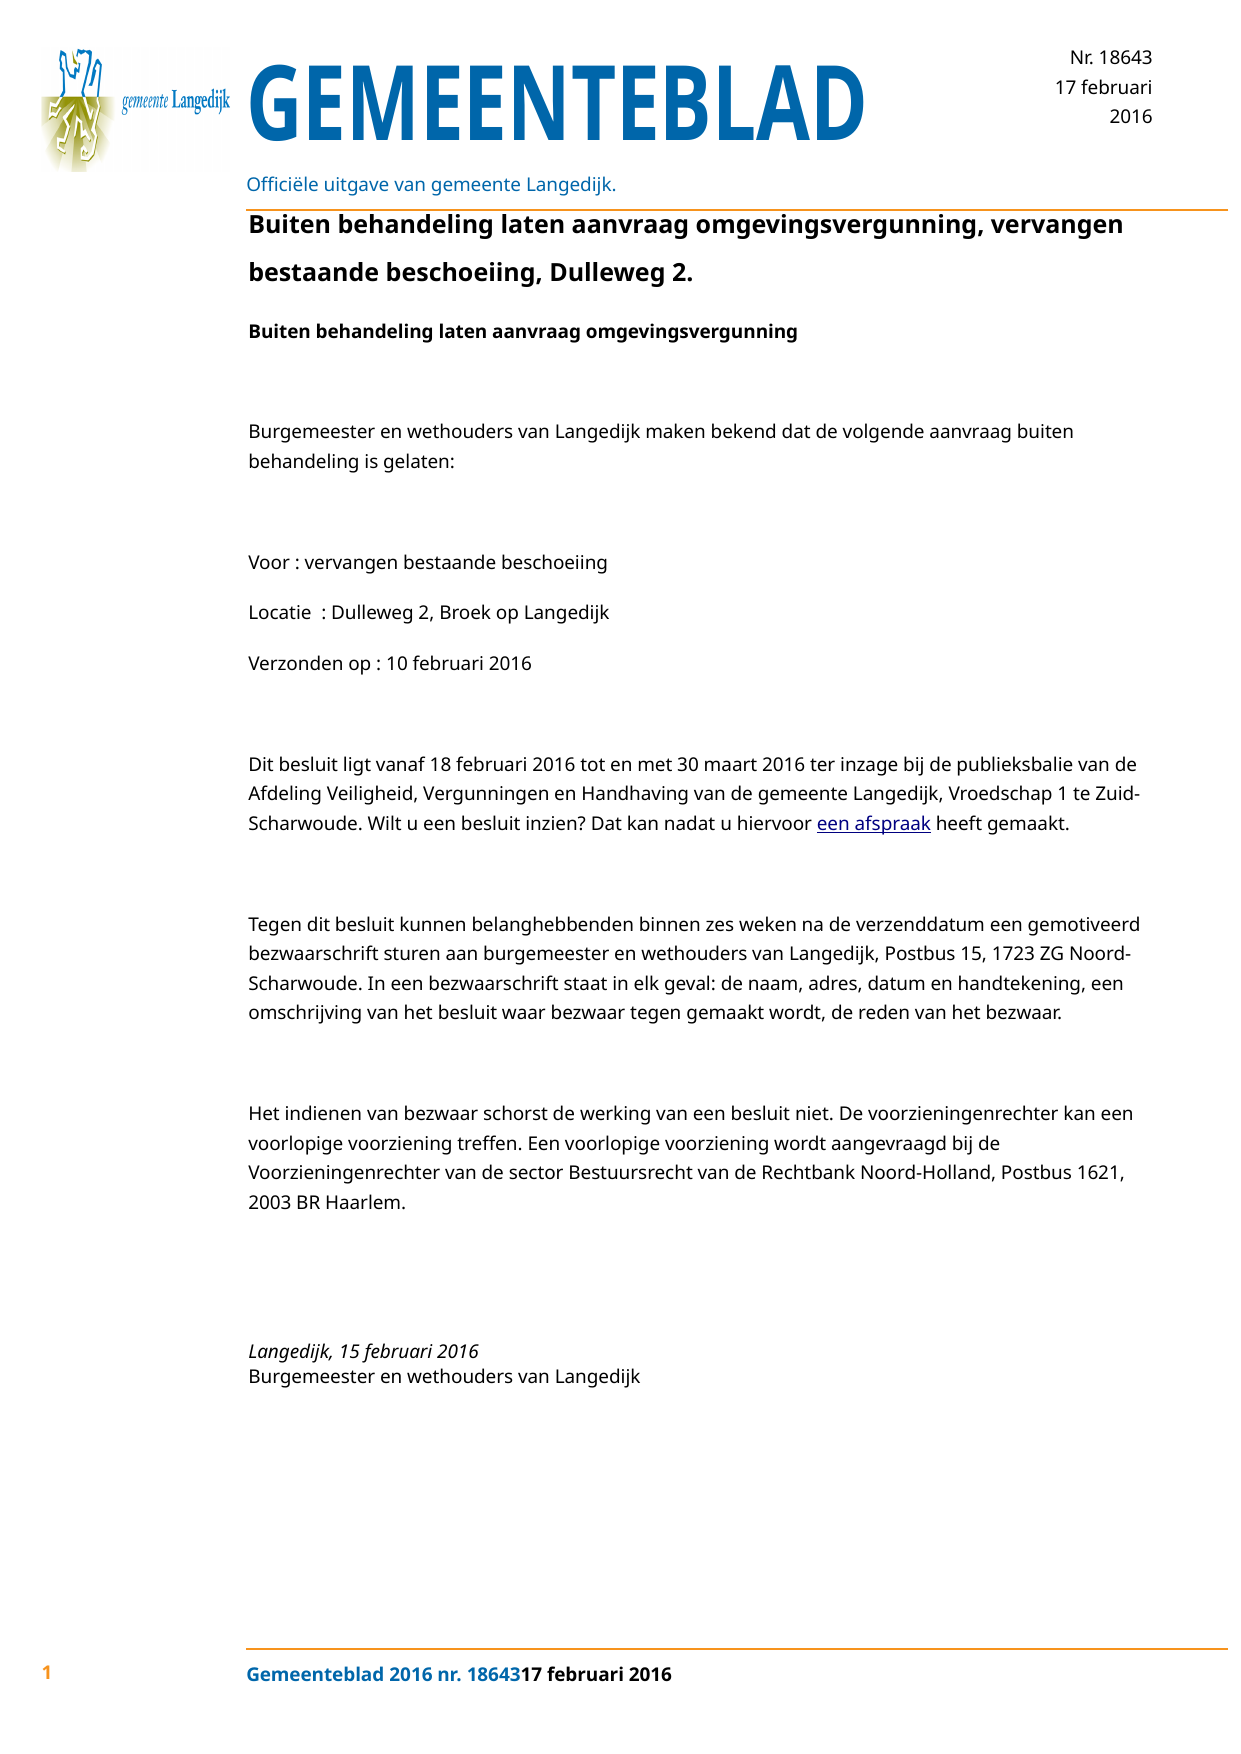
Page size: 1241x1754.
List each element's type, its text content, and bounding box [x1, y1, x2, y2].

picture [41, 47, 231, 172]
text Locatie : Dulleweg 2, Broek op Langedijk [248, 599, 1152, 625]
text Voor : vervangen bestaande beschoeiing [248, 549, 1152, 575]
text Buiten behandeling laten aanvraag omgevingsvergunning [248, 318, 1152, 344]
text Tegen dit besluit kunnen belanghebbenden binnen zes weken na de verzenddatum een gemotiveerd bezwaarschrift sturen aan burgemeester en wethouders van Langedijk, Postbus 15, 1723 ZG Noord-Scharwoude. In een bezwaarschrift staat in elk geval: de naam, adres, datum en handtekening, een omschrijving van het besluit waar bezwaar tegen gemaakt wordt, de reden van het bezwaar. [248, 911, 1152, 1025]
text Het indienen van bezwaar schorst de werking van een besluit niet. De voorzieningenrechter kan een voorlopige voorziening treffen. Een voorlopige voorziening wordt aangevraagd bij de Voorzieningenrechter van de sector Bestuursrecht van de Rechtbank Noord-Holland, Postbus 1621, 2003 BR Haarlem. [248, 1100, 1152, 1215]
text Verzonden op : 10 februari 2016 [248, 650, 1152, 676]
text Dit besluit ligt vanaf 18 februari 2016 tot en met 30 maart 2016 ter inzage bij de publieksbalie van de Afdeling Veiligheid, Vergunningen en Handhaving van de gemeente Langedijk, Vroedschap 1 te Zuid-Scharwoude. Wilt u een besluit inzien? Dat kan nadat u hiervoor een afspraak heeft gemaakt. [248, 751, 1152, 836]
text Burgemeester en wethouders van Langedijk [248, 1363, 1152, 1389]
text Burgemeester en wethouders van Langedijk maken bekend dat de volgende aanvraag buiten behandeling is gelaten: [248, 419, 1152, 474]
text Langedijk, 15 februari 2016 [248, 1338, 1152, 1363]
text Buiten behandeling laten aanvraag omgevingsvergunning, vervangen bestaande beschoeiing, Dulleweg 2. [248, 211, 1152, 288]
